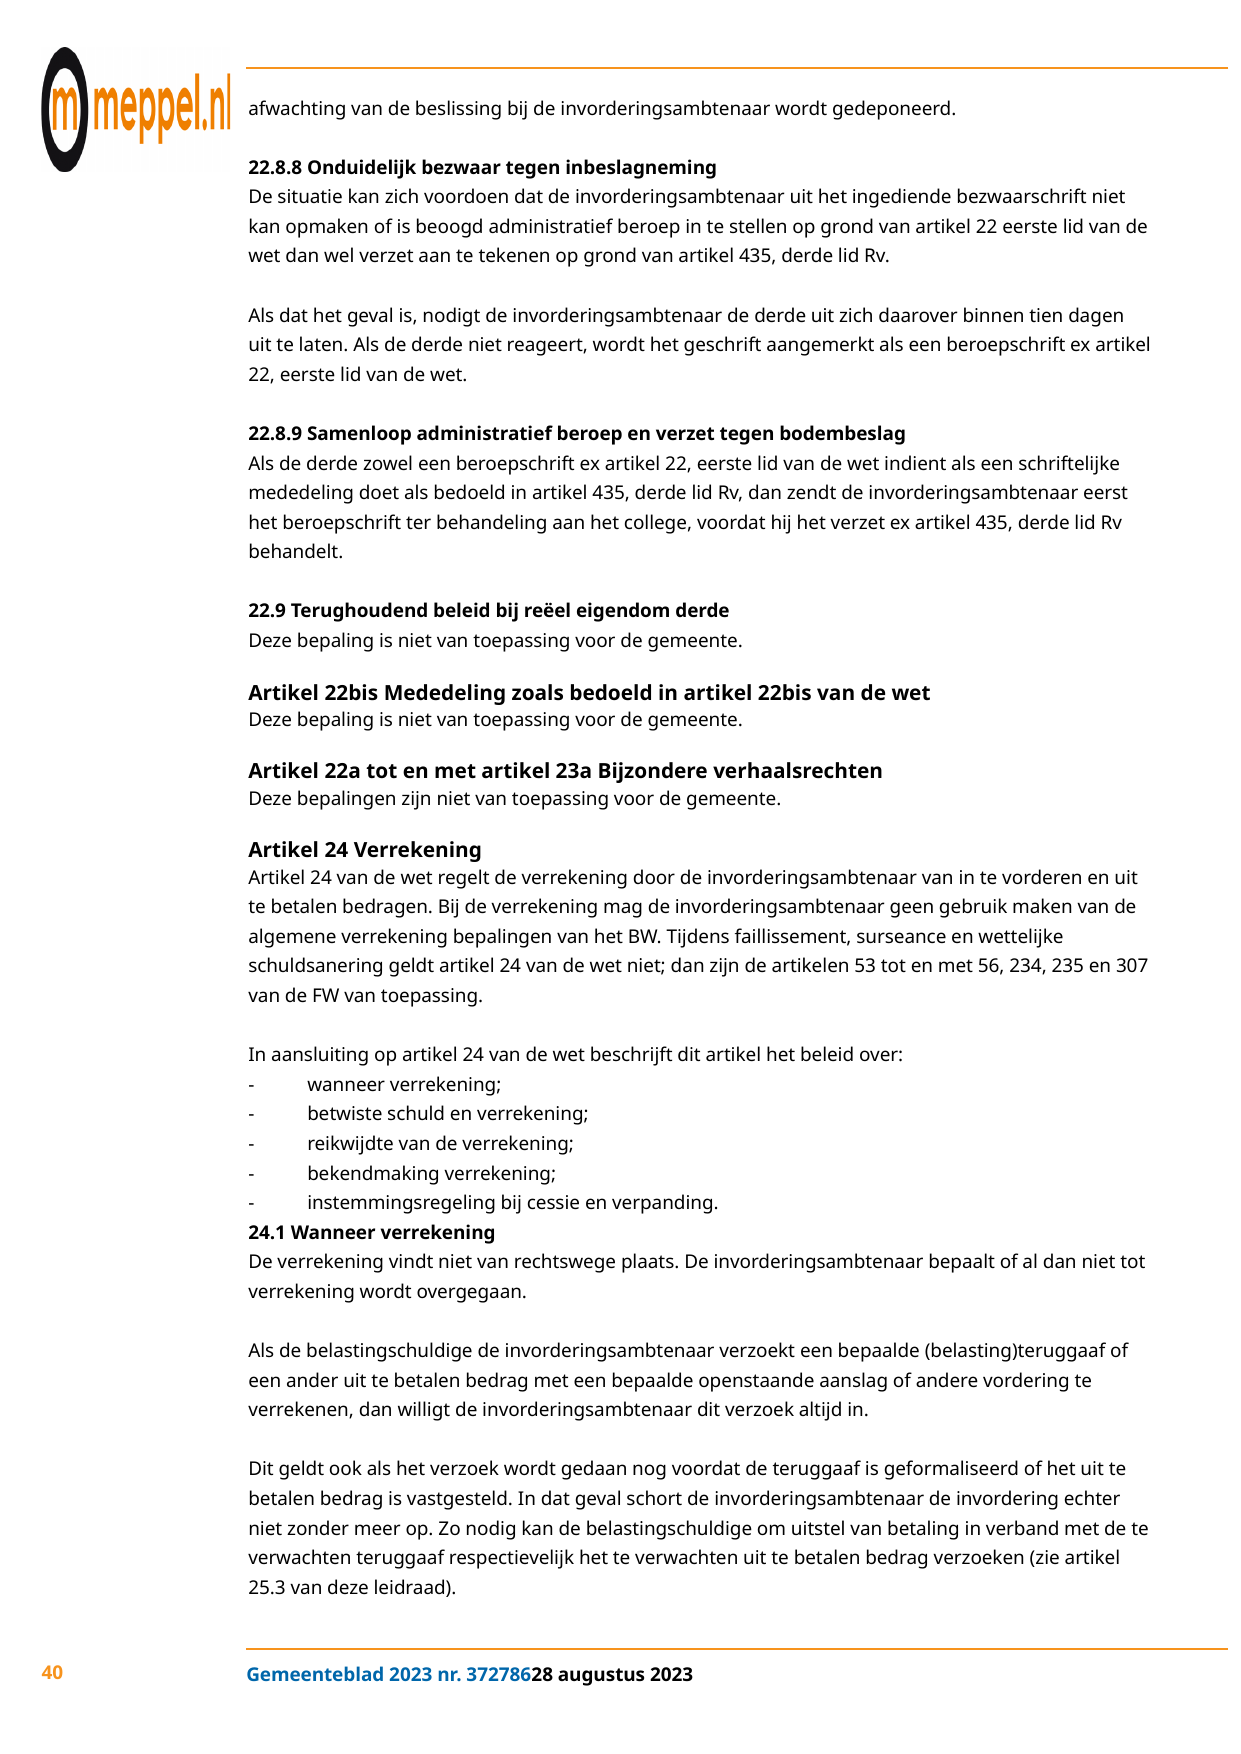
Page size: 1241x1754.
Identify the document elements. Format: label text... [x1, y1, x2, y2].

text Deze bepalingen zijn niet van toepassing voor de gemeente. [248, 785, 1152, 811]
text afwachting van de beslissing bij de invorderingsambtenaar wordt gedeponeerd. [248, 95, 1152, 121]
text 24.1 Wanneer verrekening [248, 1219, 1152, 1244]
text De verrekening vindt niet van rechtswege plaats. De invorderingsambtenaar bepaalt of al dan niet tot verrekening wordt overgegaan. [248, 1248, 1152, 1304]
text Als de belastingschuldige de invorderingsambtenaar verzoekt een bepaalde (belasting)teruggaaf of een ander uit te betalen bedrag met een bepaalde openstaande aanslag of andere vordering te verrekenen, dan willigt de invorderingsambtenaar dit verzoek altijd in. [248, 1337, 1152, 1422]
text Artikel 22a tot en met artikel 23a Bijzondere verhaalsrechten [248, 757, 1152, 785]
text Artikel 22bis Mededeling zoals bedoeld in artikel 22bis van de wet [248, 678, 1152, 706]
text Als de derde zowel een beroepschrift ex artikel 22, eerste lid van de wet indient als een schriftelijke mededeling doet als bedoeld in artikel 435, derde lid Rv, dan zendt de invorderingsambtenaar eerst het beroepschrift ter behandeling aan het college, voordat hij het verzet ex artikel 435, derde lid Rv behandelt. [248, 450, 1152, 564]
list wanneer verrekening; [248, 1071, 1152, 1097]
text Deze bepaling is niet van toepassing voor de gemeente. [248, 706, 1152, 732]
text In aansluiting op artikel 24 van de wet beschrijft dit artikel het beleid over: [248, 1041, 1152, 1067]
list bekendmaking verrekening; [248, 1160, 1152, 1185]
text Artikel 24 van de wet regelt de verrekening door de invorderingsambtenaar van in te vorderen en uit te betalen bedragen. Bij de verrekening mag de invorderingsambtenaar geen gebruik maken van de algemene verrekening bepalingen van het BW. Tijdens faillissement, surseance en wettelijke schuldsanering geldt artikel 24 van de wet niet; dan zijn de artikelen 53 tot en met 56, 234, 235 en 307 van de FW van toepassing. [248, 864, 1152, 1008]
text 22.8.8 Onduidelijk bezwaar tegen inbeslagneming [248, 154, 1152, 180]
picture [41, 47, 231, 172]
list instemmingsregeling bij cessie en verpanding. [248, 1189, 1152, 1215]
text Dit geldt ook als het verzoek wordt gedaan nog voordat de teruggaaf is geformaliseerd of het uit te betalen bedrag is vastgesteld. In dat geval schort de invorderingsambtenaar de invordering echter niet zonder meer op. Zo nodig kan de belastingschuldige om uitstel van betaling in verband met de te verwachten teruggaaf respectievelijk het te verwachten uit te betalen bedrag verzoeken (zie artikel 25.3 van deze leidraad). [248, 1456, 1152, 1599]
list betwiste schuld en verrekening; [248, 1101, 1152, 1126]
text Artikel 24 Verrekening [248, 835, 1152, 864]
text De situatie kan zich voordoen dat de invorderingsambtenaar uit het ingediende bezwaarschrift niet kan opmaken of is beoogd administratief beroep in te stellen op grond van artikel 22 eerste lid van de wet dan wel verzet aan te tekenen op grond van artikel 435, derde lid Rv. [248, 183, 1152, 268]
text Als dat het geval is, nodigt de invorderingsambtenaar de derde uit zich daarover binnen tien dagen uit te laten. Als de derde niet reageert, wordt het geschrift aangemerkt als een beroepschrift ex artikel 22, eerste lid van de wet. [248, 302, 1152, 387]
text Deze bepaling is niet van toepassing voor de gemeente. [248, 627, 1152, 653]
text 22.8.9 Samenloop administratief beroep en verzet tegen bodembeslag [248, 420, 1152, 446]
list reikwijdte van de verrekening; [248, 1130, 1152, 1156]
text 22.9 Terughoudend beleid bij reëel eigendom derde [248, 598, 1152, 623]
